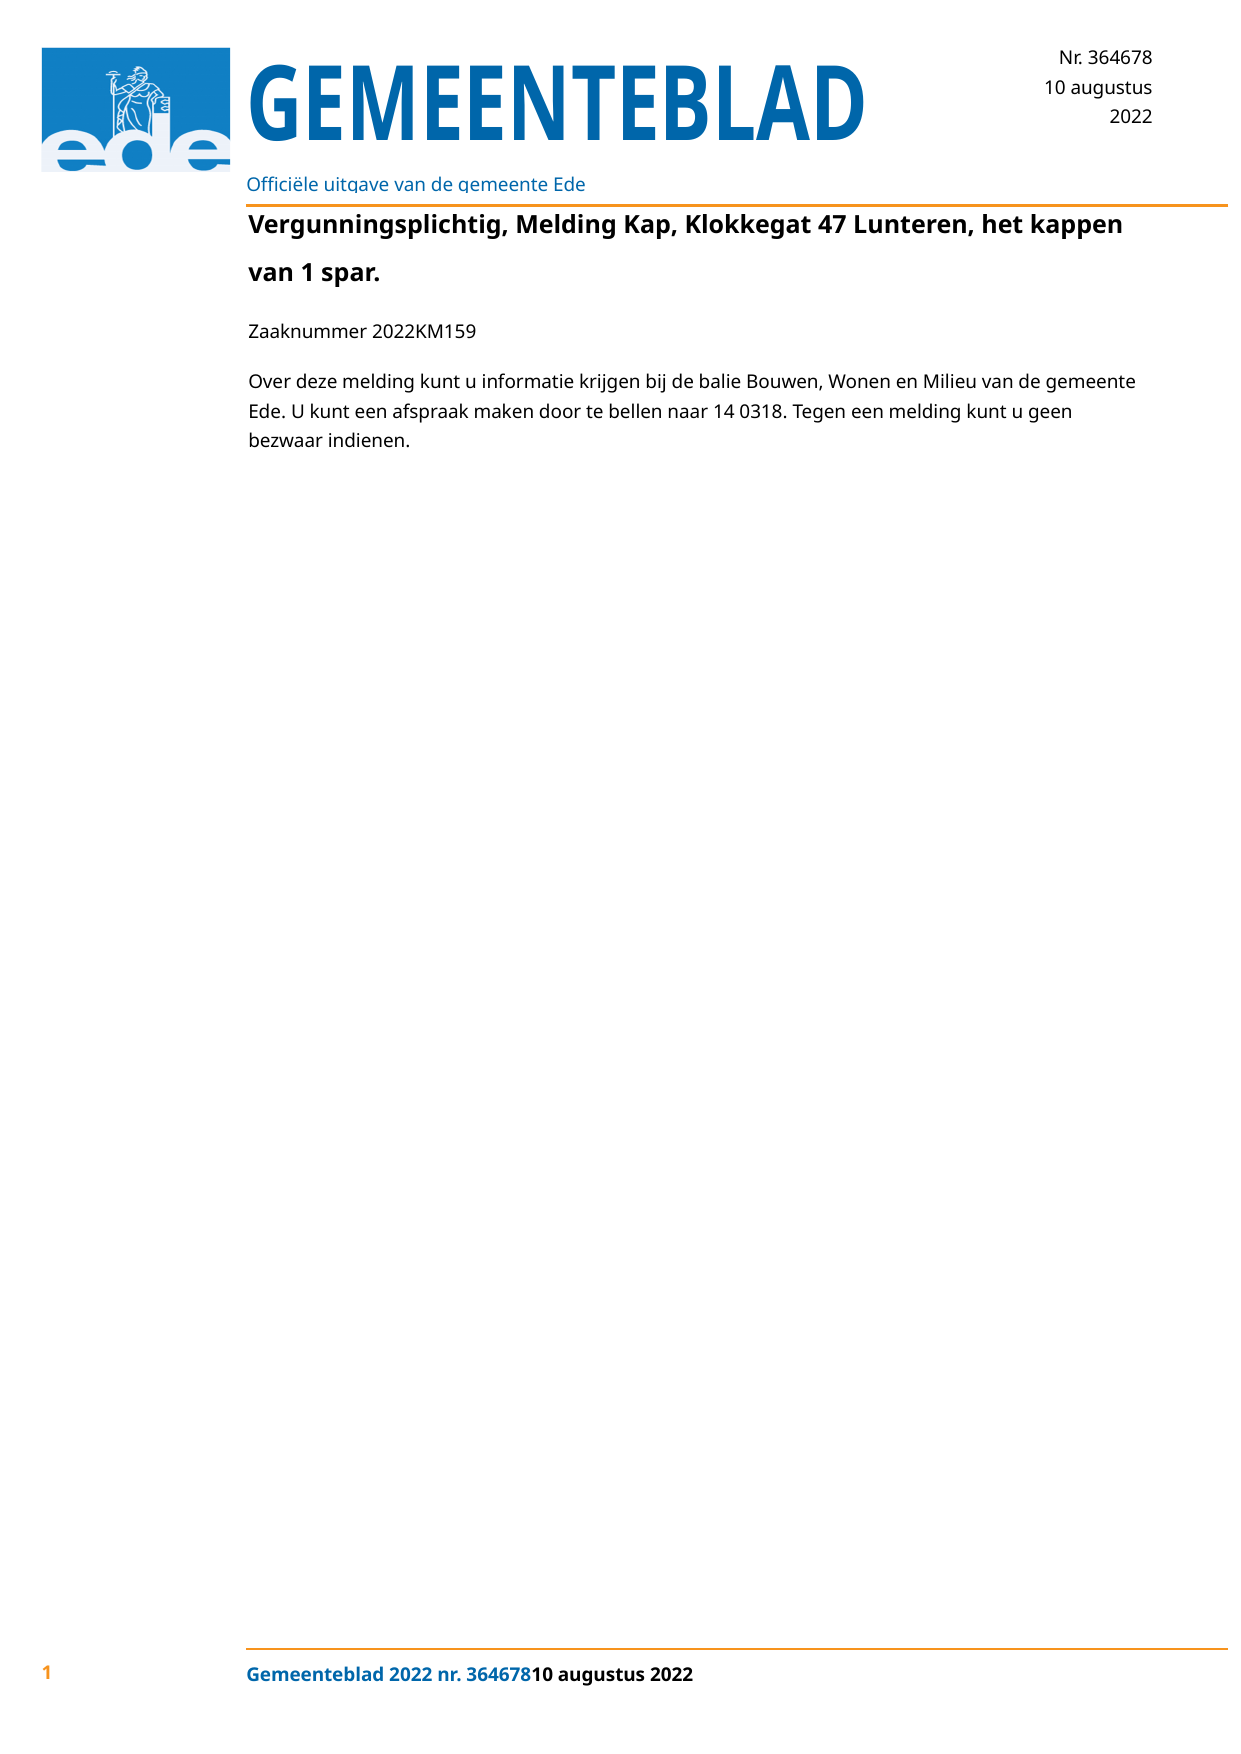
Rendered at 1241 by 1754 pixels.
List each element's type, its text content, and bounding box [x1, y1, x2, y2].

text Vergunningsplichtig, Melding Kap, Klokkegat 47 Lunteren, het kappen van 1 spar. [248, 207, 1152, 288]
text Zaaknummer 2022KM159 [248, 318, 1152, 344]
text Over deze melding kunt u informatie krijgen bij de balie Bouwen, Wonen en Milieu van de gemeente Ede. U kunt een afspraak maken door te bellen naar 14 0318. Tegen een melding kunt u geen bezwaar indienen. [248, 368, 1152, 453]
picture [41, 47, 231, 172]
